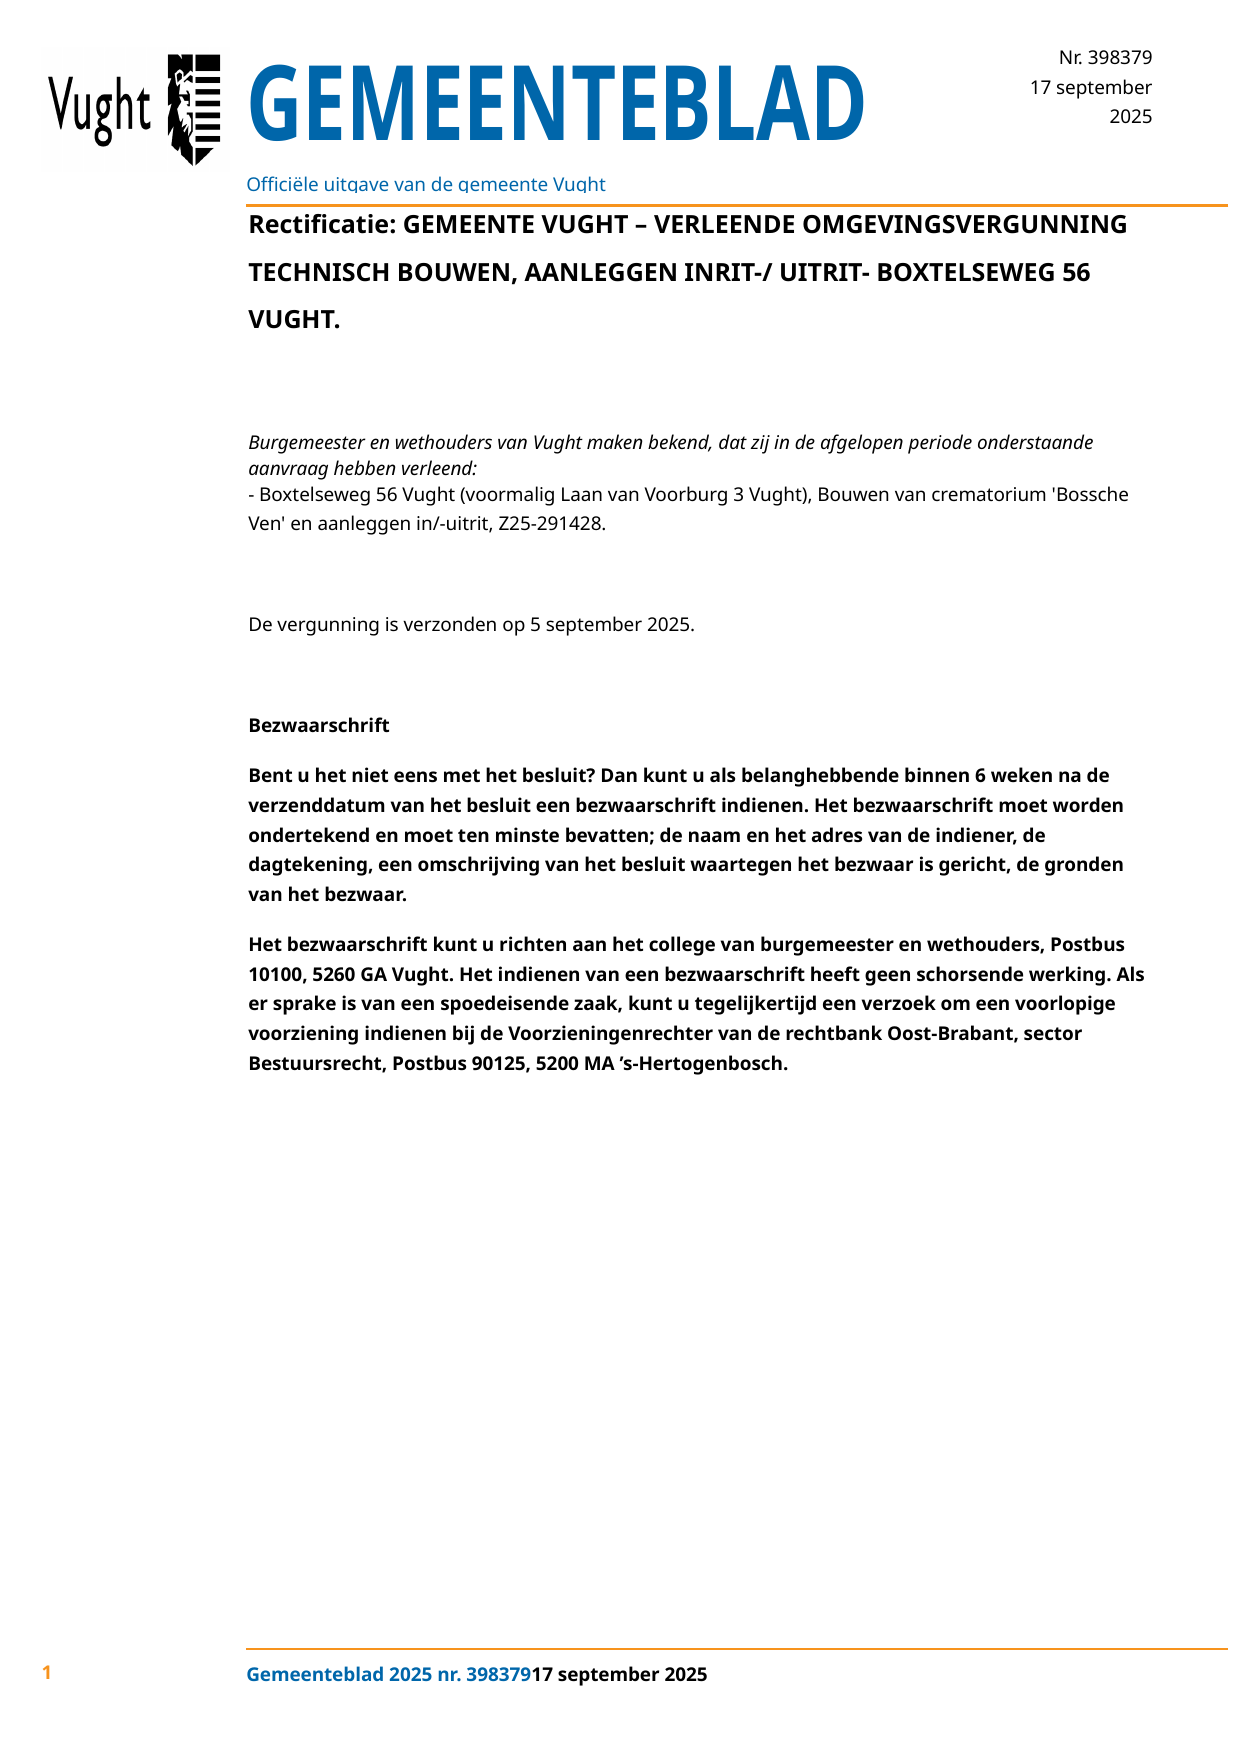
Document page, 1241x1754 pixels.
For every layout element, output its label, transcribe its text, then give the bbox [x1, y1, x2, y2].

text - Boxtelseweg 56 Vught (voormalig Laan van Voorburg 3 Vught), Bouwen van crematorium 'Bossche Ven' en aanleggen in/-uitrit, Z25-291428. [248, 481, 1152, 536]
text Het bezwaarschrift kunt u richten aan het college van burgemeester en wethouders, Postbus 10100, 5260 GA Vught. Het indienen van een bezwaarschrift heeft geen schorsende werking. Als er sprake is van een spoedeisende zaak, kunt u tegelijkertijd een verzoek om een voorlopige voorziening indienen bij de Voorzieningenrechter van de rechtbank Oost-Brabant, sector Bestuursrecht, Postbus 90125, 5200 MA ’s-Hertogenbosch. [248, 931, 1152, 1075]
text Burgemeester en wethouders van Vught maken bekend, dat zij in de afgelopen periode onderstaande aanvraag hebben verleend: [248, 429, 1152, 481]
text De vergunning is verzonden op 5 september 2025. [248, 611, 1152, 637]
text Bent u het niet eens met het besluit? Dan kunt u als belanghebbende binnen 6 weken na de verzenddatum van het besluit een bezwaarschrift indienen. Het bezwaarschrift moet worden ondertekend en moet ten minste bevatten; de naam en het adres van de indiener, de dagtekening, een omschrijving van het besluit waartegen het bezwaar is gericht, de gronden van het bezwaar. [248, 763, 1152, 907]
text Rectificatie: GEMEENTE VUGHT – VERLEENDE OMGEVINGSVERGUNNING TECHNISCH BOUWEN, AANLEGGEN INRIT-/ UITRIT- BOXTELSEWEG 56 VUGHT. [248, 207, 1152, 336]
picture [41, 47, 231, 172]
text Bezwaarschrift [248, 712, 1152, 738]
